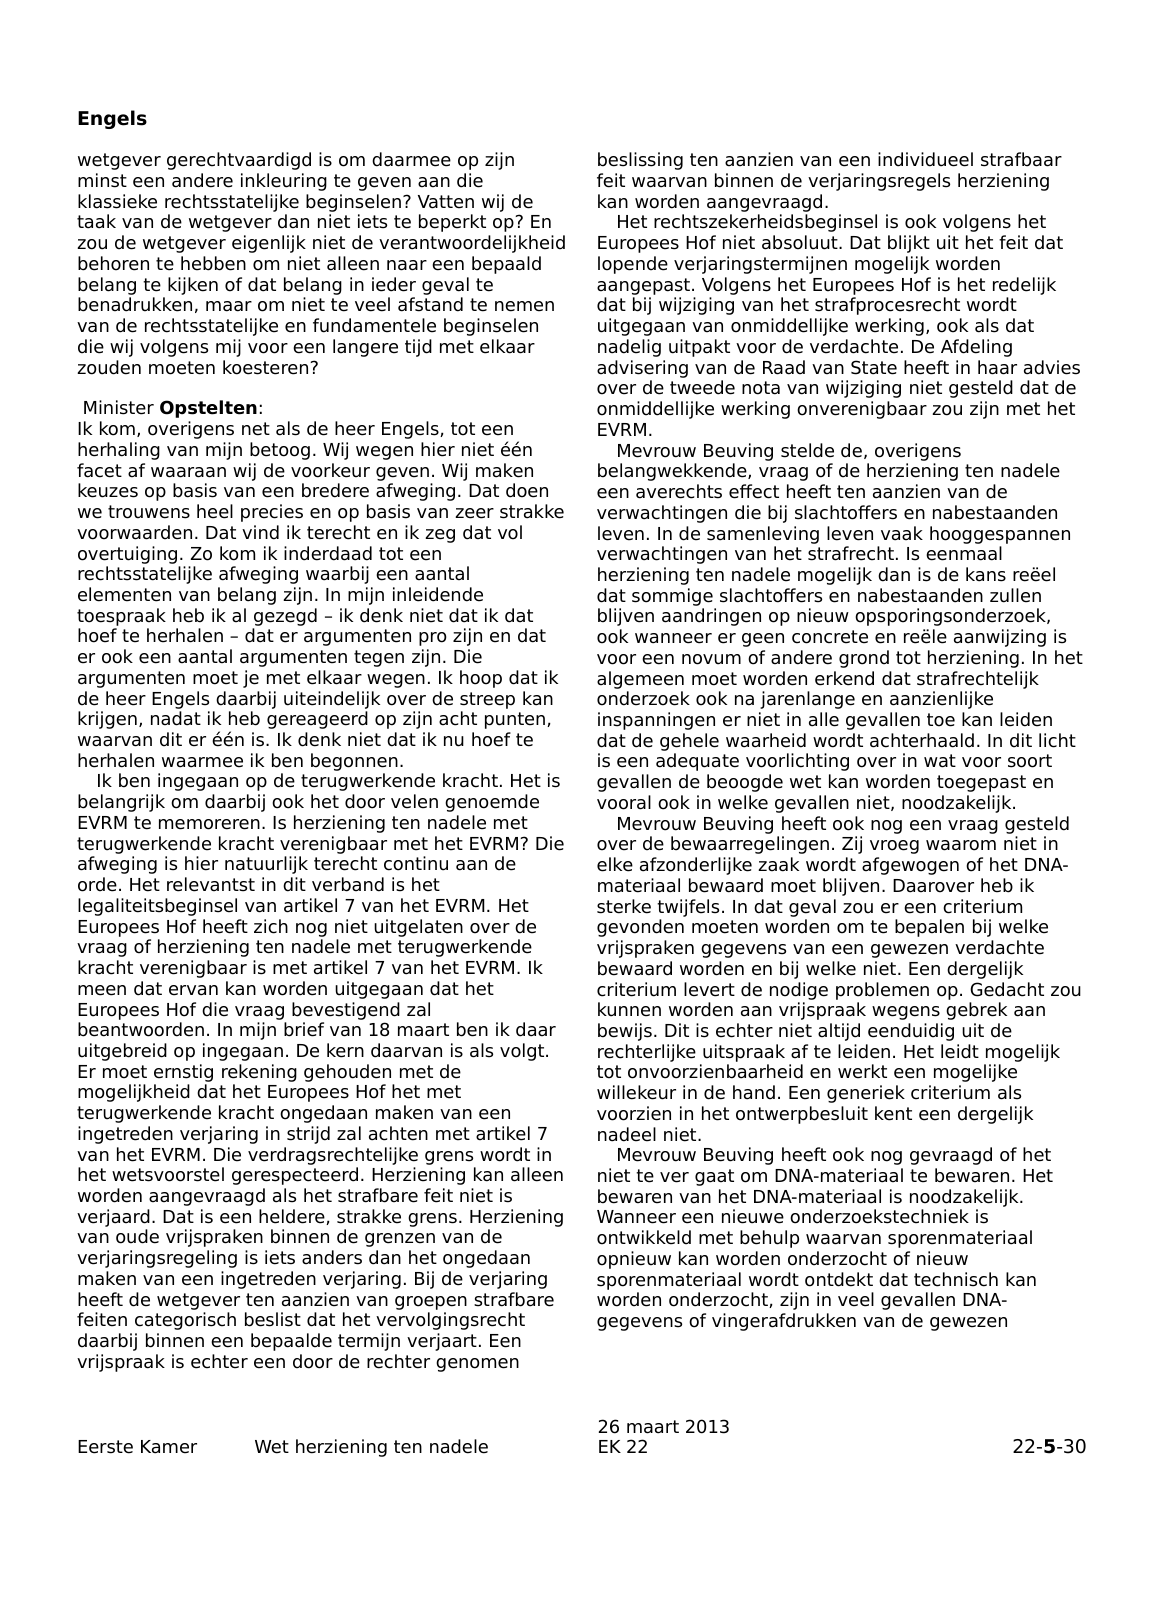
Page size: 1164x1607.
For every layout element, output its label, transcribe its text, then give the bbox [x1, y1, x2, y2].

text Ik ben ingegaan op de terugwerkende kracht. Het is belangrijk om daarbij ook het door velen genoemde EVRM te memoreren. Is herziening ten nadele met terugwerkende kracht verenigbaar met het EVRM? Die afweging is hier natuurlijk terecht continu aan de orde. Het relevantst in dit verband is het legaliteitsbeginsel van artikel 7 van het EVRM. Het Europees Hof heeft zich nog niet uitgelaten over de vraag of herziening ten nadele met terugwerkende kracht verenigbaar is met artikel 7 van het EVRM. Ik meen dat ervan kan worden uitgegaan dat het Europees Hof die vraag bevestigend zal beantwoorden. In mijn brief van 18 maart ben ik daar uitgebreid op ingegaan. De kern daarvan is als volgt. Er moet ernstig rekening gehouden met de mogelijkheid dat het Europees Hof het met terugwerkende kracht ongedaan maken van een ingetreden verjaring in strijd zal achten met artikel 7 van het EVRM. Die verdragsrechtelijke grens wordt in het wetsvoorstel gerespecteerd. Herziening kan alleen worden aangevraagd als het strafbare feit niet is verjaard. Dat is een heldere, strakke grens. Herziening van oude vrijspraken binnen de grenzen van de verjaringsregeling is iets anders dan het ongedaan maken van een ingetreden verjaring. Bij de verjaring heeft de wetgever ten aanzien van groepen strafbare feiten categorisch beslist dat het vervolgingsrecht daarbij binnen een bepaalde termijn verjaart. Een vrijspraak is echter een door de rechter genomen [77, 771, 567, 1372]
text Mevrouw Beuving heeft ook nog een vraag gesteld over de bewaarregelingen. Zij vroeg waarom niet in elke afzonderlijke zaak wordt afgewogen of het DNA-materiaal bewaard moet blijven. Daarover heb ik sterke twijfels. In dat geval zou er een criterium gevonden moeten worden om te bepalen bij welke vrijspraken gegevens van een gewezen verdachte bewaard worden en bij welke niet. Een dergelijk criterium levert de nodige problemen op. Gedacht zou kunnen worden aan vrijspraak wegens gebrek aan bewijs. Dit is echter niet altijd eenduidig uit de rechterlijke uitspraak af te leiden. Het leidt mogelijk tot onvoorzienbaarheid en werkt een mogelijke willekeur in de hand. Een generiek criterium als voorzien in het ontwerpbesluit kent een dergelijk nadeel niet. [596, 813, 1087, 1145]
text Het rechtszekerheidsbeginsel is ook volgens het Europees Hof niet absoluut. Dat blijkt uit het feit dat lopende verjaringstermijnen mogelijk worden aangepast. Volgens het Europees Hof is het redelijk dat bij wijziging van het strafprocesrecht wordt uitgegaan van onmiddellijke werking, ook als dat nadelig uitpakt voor de verdachte. De Afdeling advisering van de Raad van State heeft in haar advies over de tweede nota van wijziging niet gesteld dat de onmiddellijke werking onverenigbaar zou zijn met het EVRM. [596, 212, 1087, 440]
text Mevrouw Beuving heeft ook nog gevraagd of het niet te ver gaat om DNA-materiaal te bewaren. Het bewaren van het DNA-materiaal is noodzakelijk. Wanneer een nieuwe onderzoekstechniek is ontwikkeld met behulp waarvan sporenmateriaal opnieuw kan worden onderzocht of nieuw sporenmateriaal wordt ontdekt dat technisch kan worden onderzocht, zijn in veel gevallen DNA-gegevens of vingerafdrukken van de gewezen [596, 1145, 1087, 1332]
text Ik kom, overigens net als de heer Engels, tot een herhaling van mijn betoog. Wij wegen hier niet één facet af waaraan wij de voorkeur geven. Wij maken keuzes op basis van een bredere afweging. Dat doen we trouwens heel precies en op basis van zeer strakke voorwaarden. Dat vind ik terecht en ik zeg dat vol overtuiging. Zo kom ik inderdaad tot een rechtsstatelijke afweging waarbij een aantal elementen van belang zijn. In mijn inleidende toespraak heb ik al gezegd – ik denk niet dat ik dat hoef te herhalen – dat er argumenten pro zijn en dat er ook een aantal argumenten tegen zijn. Die argumenten moet je met elkaar wegen. Ik hoop dat ik de heer Engels daarbij uiteindelijk over de streep kan krijgen, nadat ik heb gereageerd op zijn acht punten, waarvan dit er één is. Ik denk niet dat ik nu hoef te herhalen waarmee ik ben begonnen. [77, 419, 567, 771]
text Minister Opstelten: [77, 398, 567, 419]
text wetgever gerechtvaardigd is om daarmee op zijn minst een andere inkleuring te geven aan die klassieke rechtsstatelijke beginselen? Vatten wij de taak van de wetgever dan niet iets te beperkt op? En zou de wetgever eigenlijk niet de verantwoordelijkheid behoren te hebben om niet alleen naar een bepaald belang te kijken of dat belang in ieder geval te benadrukken, maar om niet te veel afstand te nemen van de rechtsstatelijke en fundamentele beginselen die wij volgens mij voor een langere tijd met elkaar zouden moeten koesteren? [77, 150, 567, 378]
text Mevrouw Beuving stelde de, overigens belangwekkende, vraag of de herziening ten nadele een averechts effect heeft ten aanzien van de verwachtingen die bij slachtoffers en nabestaanden leven. In de samenleving leven vaak hooggespannen verwachtingen van het strafrecht. Is eenmaal herziening ten nadele mogelijk dan is de kans reëel dat sommige slachtoffers en nabestaanden zullen blijven aandringen op nieuw opsporingsonderzoek, ook wanneer er geen concrete en reële aanwijzing is voor een novum of andere grond tot herziening. In het algemeen moet worden erkend dat strafrechtelijk onderzoek ook na jarenlange en aanzienlijke inspanningen er niet in alle gevallen toe kan leiden dat de gehele waarheid wordt achterhaald. In dit licht is een adequate voorlichting over in wat voor soort gevallen de beoogde wet kan worden toegepast en vooral ook in welke gevallen niet, noodzakelijk. [596, 440, 1087, 813]
text beslissing ten aanzien van een individueel strafbaar feit waarvan binnen de verjaringsregels herziening kan worden aangevraagd. [596, 150, 1087, 212]
